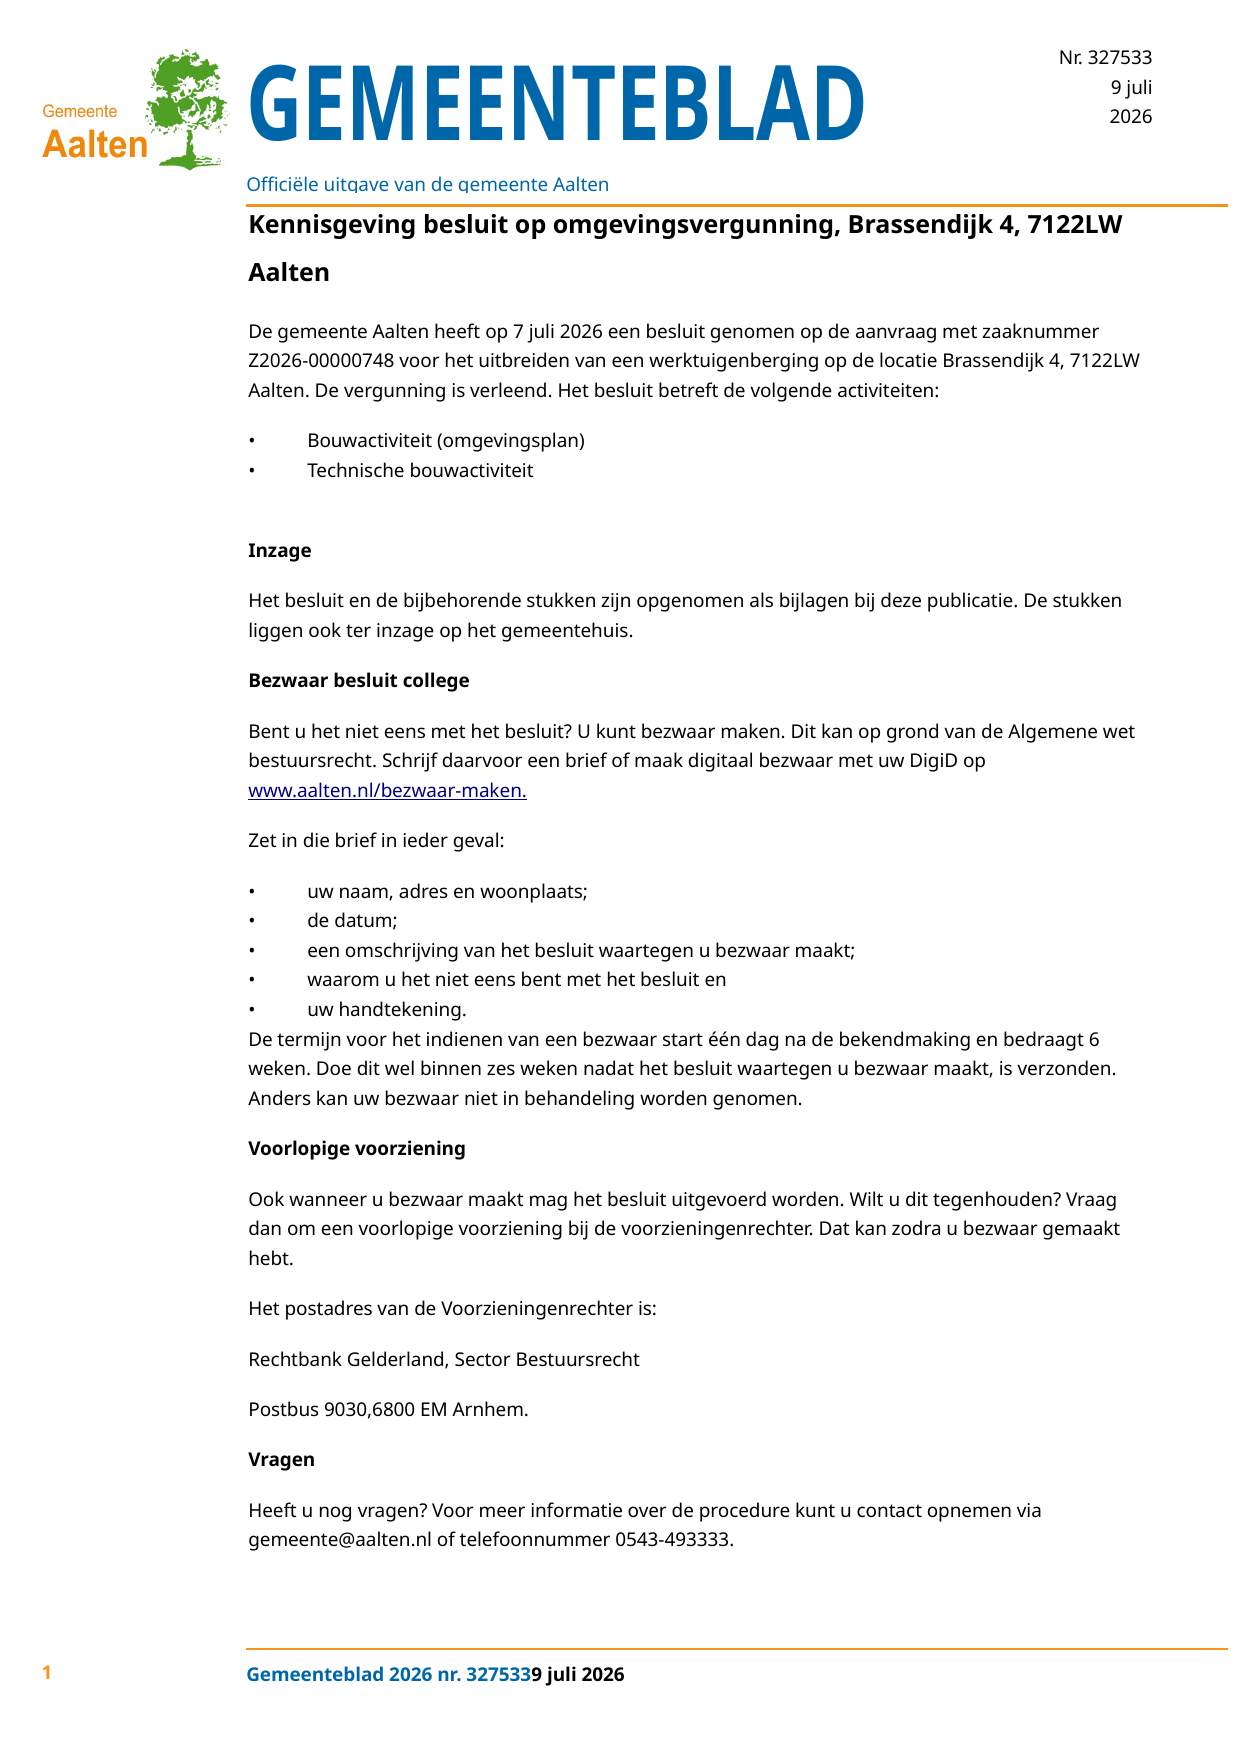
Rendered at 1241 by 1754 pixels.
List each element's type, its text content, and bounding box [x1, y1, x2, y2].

list waarom u het niet eens bent met het besluit en [248, 967, 1152, 992]
text Rechtbank Gelderland, Sector Bestuursrecht [248, 1346, 1152, 1372]
list uw naam, adres en woonplaats; [248, 878, 1152, 904]
text De gemeente Aalten heeft op 7 juli 2026 een besluit genomen op de aanvraag met zaaknummer Z2026-00000748 voor het uitbreiden van een werktuigenberging op de locatie Brassendijk 4, 7122LW Aalten. De vergunning is verleend. Het besluit betreft de volgende activiteiten: [248, 318, 1152, 403]
picture [41, 47, 231, 172]
text Het postadres van de Voorzieningenrechter is: [248, 1295, 1152, 1321]
text Vragen [248, 1447, 1152, 1472]
text Postbus 9030,6800 EM Arnhem. [248, 1396, 1152, 1422]
list de datum; [248, 907, 1152, 933]
list een omschrijving van het besluit waartegen u bezwaar maakt; [248, 937, 1152, 963]
text Bent u het niet eens met het besluit? U kunt bezwaar maken. Dit kan op grond van de Algemene wet bestuursrecht. Schrijf daarvoor een brief of maak digitaal bezwaar met uw DigiD op www.aalten.nl/bezwaar-maken. [248, 718, 1152, 803]
text De termijn voor het indienen van een bezwaar start één dag na de bekendmaking en bedraagt 6 weken. Doe dit wel binnen zes weken nadat het besluit waartegen u bezwaar maakt, is verzonden. Anders kan uw bezwaar niet in behandeling worden genomen. [248, 1026, 1152, 1111]
text Ook wanneer u bezwaar maakt mag het besluit uitgevoerd worden. Wilt u dit tegenhouden? Vraag dan om een voorlopige voorziening bij de voorzieningenrechter. Dat kan zodra u bezwaar gemaakt hebt. [248, 1186, 1152, 1271]
text Heeft u nog vragen? Voor meer informatie over de procedure kunt u contact opnemen via gemeente@aalten.nl of telefoonnummer 0543-493333. [248, 1497, 1152, 1552]
text Inzage [248, 537, 1152, 563]
list Technische bouwactiviteit [248, 457, 1152, 483]
text Voorlopige voorziening [248, 1135, 1152, 1161]
text Het besluit en de bijbehorende stukken zijn opgenomen als bijlagen bij deze publicatie. De stukken liggen ook ter inzage op het gemeentehuis. [248, 587, 1152, 643]
text Zet in die brief in ieder geval: [248, 827, 1152, 853]
list uw handtekening. [248, 996, 1152, 1022]
text Kennisgeving besluit op omgevingsvergunning, Brassendijk 4, 7122LW Aalten [248, 207, 1152, 288]
text Bezwaar besluit college [248, 667, 1152, 693]
list Bouwactiviteit (omgevingsplan) [248, 427, 1152, 453]
